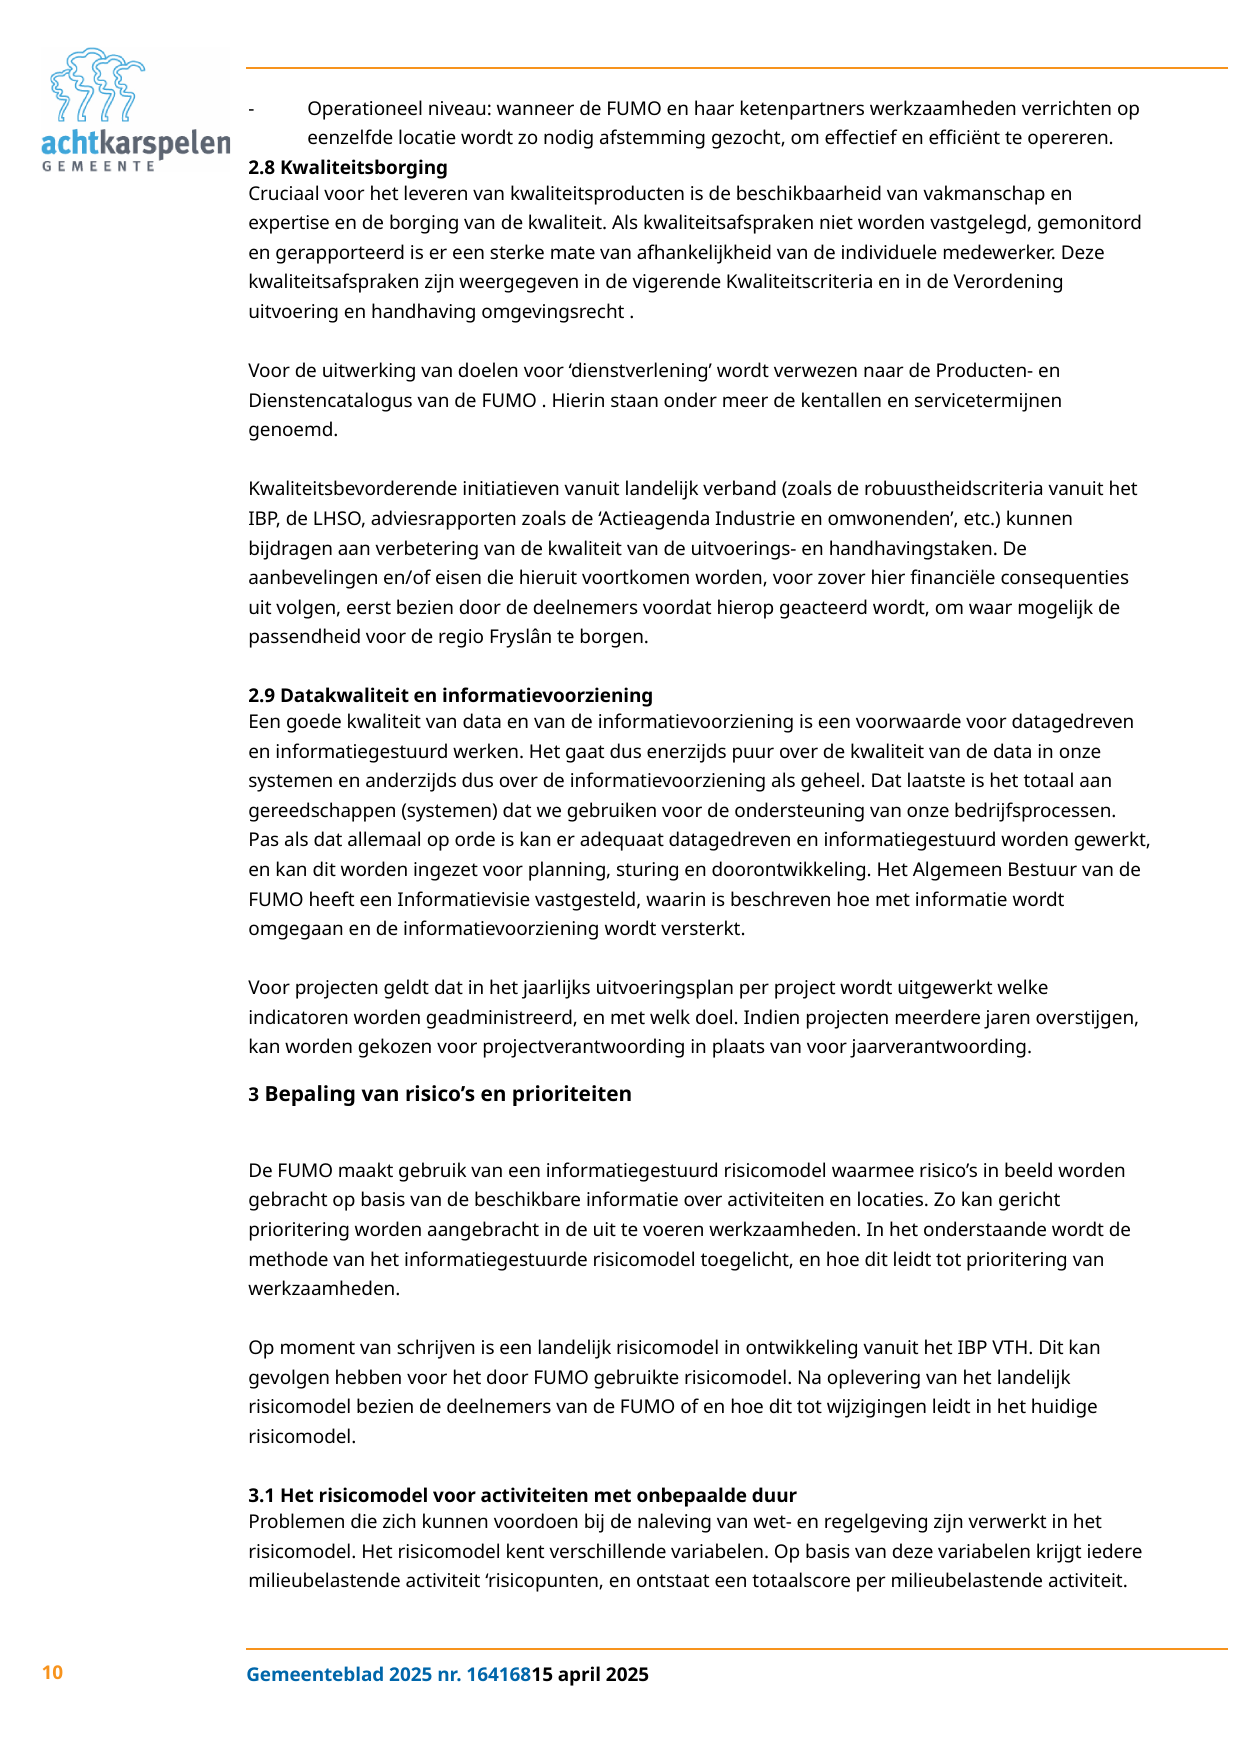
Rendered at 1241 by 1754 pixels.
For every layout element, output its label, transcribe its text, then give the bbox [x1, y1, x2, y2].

text 2.9 Datakwaliteit en informatievoorziening [248, 683, 1152, 708]
text 3 Bepaling van risico’s en prioriteiten [248, 1079, 1152, 1108]
picture [41, 47, 231, 172]
text Kwaliteitsbevorderende initiatieven vanuit landelijk verband (zoals de robuustheidscriteria vanuit het IBP, de LHSO, adviesrapporten zoals de ‘Actieagenda Industrie en omwonenden’, etc.) kunnen bijdragen aan verbetering van de kwaliteit van de uitvoerings- en handhavingstaken. De aanbevelingen en/of eisen die hieruit voortkomen worden, voor zover hier financiële consequenties uit volgen, eerst bezien door de deelnemers voordat hierop geacteerd wordt, om waar mogelijk de passendheid voor de regio Fryslân te borgen. [248, 476, 1152, 649]
list Operationeel niveau: wanneer de FUMO en haar ketenpartners werkzaamheden verrichten op eenzelfde locatie wordt zo nodig afstemming gezocht, om effectief en efficiënt te opereren. [248, 95, 1152, 150]
text Cruciaal voor het leveren van kwaliteitsproducten is de beschikbaarheid van vakmanschap en expertise en de borging van de kwaliteit. Als kwaliteitsafspraken niet worden vastgelegd, gemonitord en gerapporteerd is er een sterke mate van afhankelijkheid van de individuele medewerker. Deze kwaliteitsafspraken zijn weergegeven in de vigerende Kwaliteitscriteria en in de Verordening uitvoering en handhaving omgevingsrecht . [248, 180, 1152, 324]
text Een goede kwaliteit van data en van de informatievoorziening is een voorwaarde voor datagedreven en informatiegestuurd werken. Het gaat dus enerzijds puur over de kwaliteit van de data in onze systemen en anderzijds dus over de informatievoorziening als geheel. Dat laatste is het totaal aan gereedschappen (systemen) dat we gebruiken voor de ondersteuning van onze bedrijfsprocessen. Pas als dat allemaal op orde is kan er adequaat datagedreven en informatiegestuurd worden gewerkt, en kan dit worden ingezet voor planning, sturing en doorontwikkeling. Het Algemeen Bestuur van de FUMO heeft een Informatievisie vastgesteld, waarin is beschreven hoe met informatie wordt omgegaan en de informatievoorziening wordt versterkt. [248, 708, 1152, 941]
text Problemen die zich kunnen voordoen bij de naleving van wet- en regelgeving zijn verwerkt in het risicomodel. Het risicomodel kent verschillende variabelen. Op basis van deze variabelen krijgt iedere milieubelastende activiteit ‘risicopunten, en ontstaat een totaalscore per milieubelastende activiteit. [248, 1508, 1152, 1593]
text Voor projecten geldt dat in het jaarlijks uitvoeringsplan per project wordt uitgewerkt welke indicatoren worden geadministreerd, en met welk doel. Indien projecten meerdere jaren overstijgen, kan worden gekozen voor projectverantwoording in plaats van voor jaarverantwoording. [248, 974, 1152, 1059]
text Op moment van schrijven is een landelijk risicomodel in ontwikkeling vanuit het IBP VTH. Dit kan gevolgen hebben voor het door FUMO gebruikte risicomodel. Na oplevering van het landelijk risicomodel bezien de deelnemers van de FUMO of en hoe dit tot wijzigingen leidt in het huidige risicomodel. [248, 1334, 1152, 1449]
text De FUMO maakt gebruik van een informatiegestuurd risicomodel waarmee risico’s in beeld worden gebracht op basis van de beschikbare informatie over activiteiten en locaties. Zo kan gericht prioritering worden aangebracht in de uit te voeren werkzaamheden. In het onderstaande wordt de methode van het informatiegestuurde risicomodel toegelicht, en hoe dit leidt tot prioritering van werkzaamheden. [248, 1157, 1152, 1301]
text 3.1 Het risicomodel voor activiteiten met onbepaalde duur [248, 1482, 1152, 1508]
text 2.8 Kwaliteitsborging [248, 154, 1152, 180]
text Voor de uitwerking van doelen voor ‘dienstverlening’ wordt verwezen naar de Producten- en Dienstencatalogus van de FUMO . Hierin staan onder meer de kentallen en servicetermijnen genoemd. [248, 357, 1152, 442]
